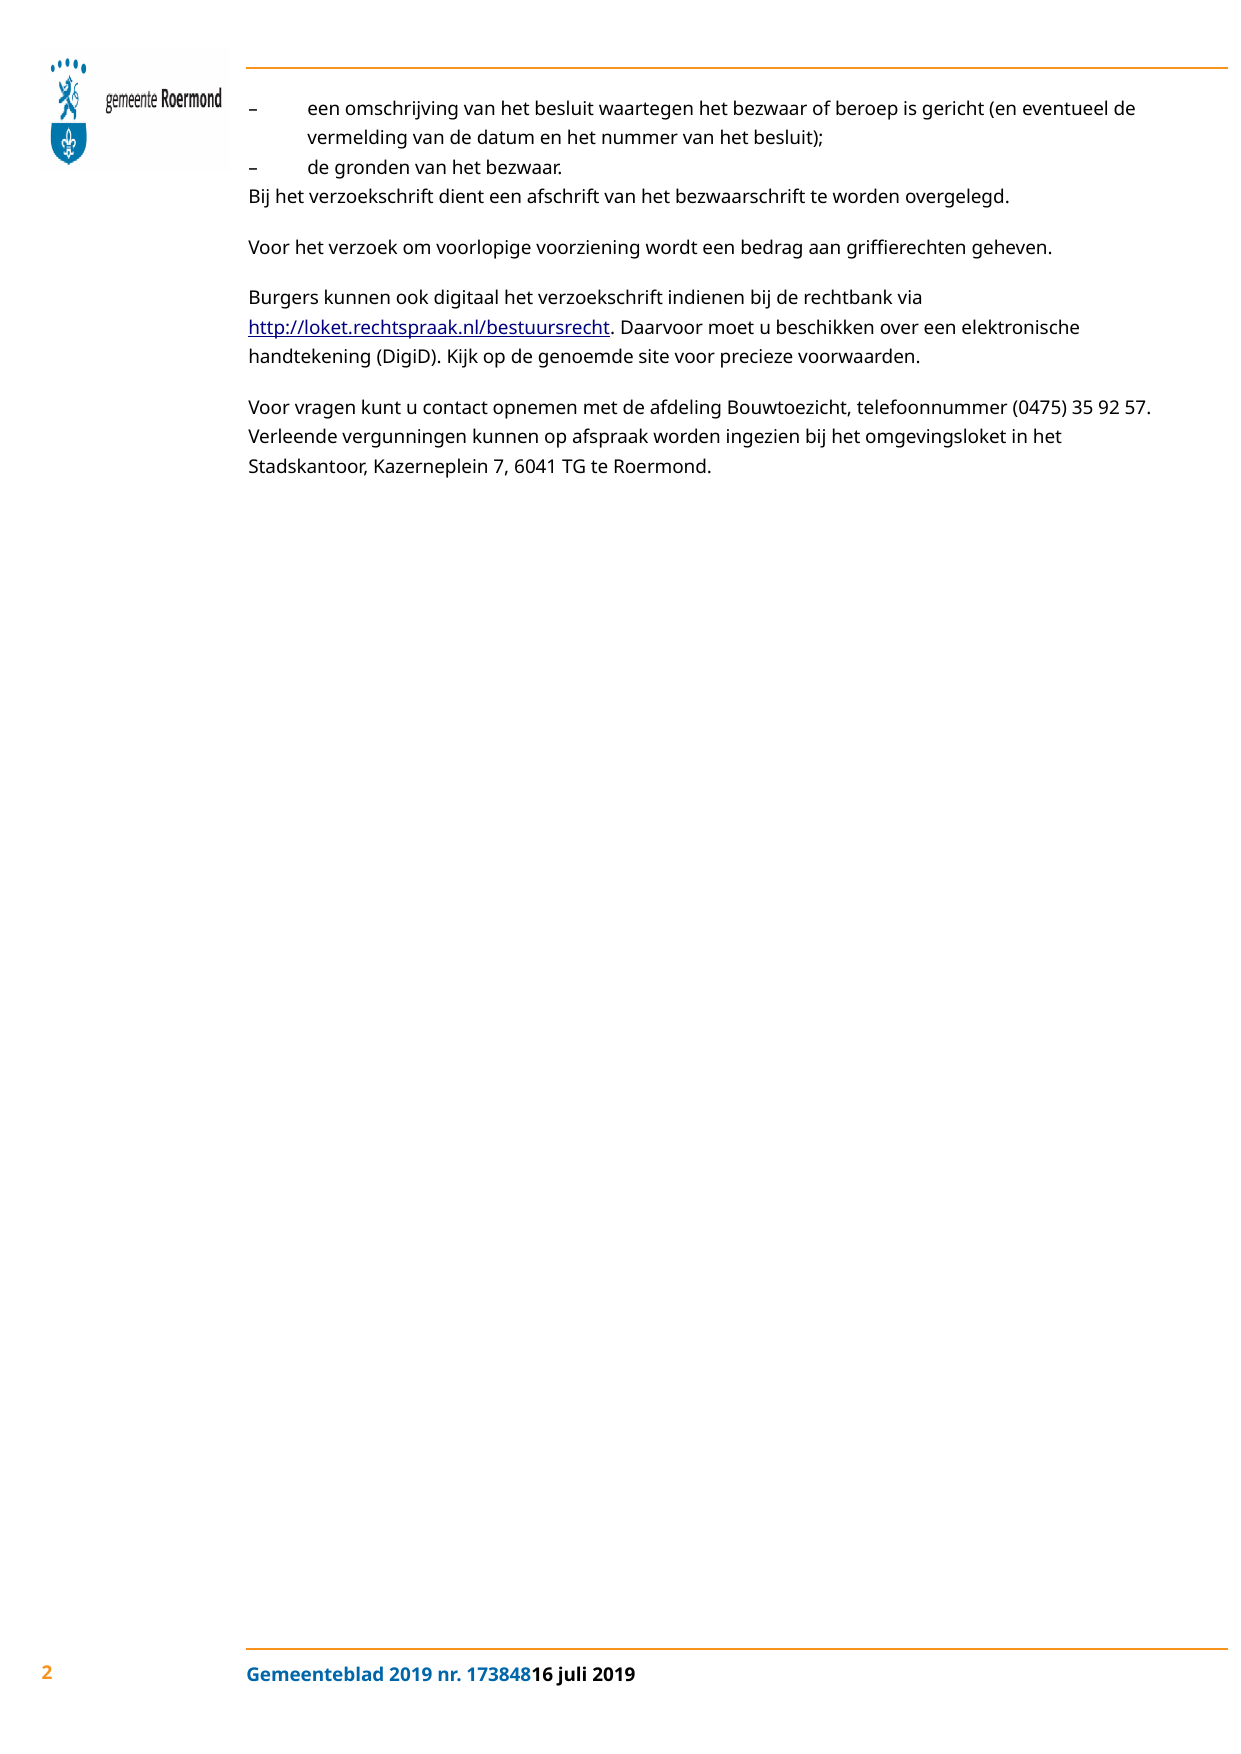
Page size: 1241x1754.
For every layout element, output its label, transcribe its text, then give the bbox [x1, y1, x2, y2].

text Bij het verzoekschrift dient een afschrift van het bezwaarschrift te worden overgelegd. [248, 183, 1152, 209]
text Burgers kunnen ook digitaal het verzoekschrift indienen bij de rechtbank via http://loket.rechtspraak.nl/bestuursrecht. Daarvoor moet u beschikken over een elektronische handtekening (DigiD). Kijk op de genoemde site voor precieze voorwaarden. [248, 284, 1152, 369]
list een omschrijving van het besluit waartegen het bezwaar of beroep is gericht (en eventueel de vermelding van de datum en het nummer van het besluit); [248, 95, 1152, 150]
list de gronden van het bezwaar. [248, 154, 1152, 180]
picture [41, 47, 231, 172]
text Voor het verzoek om voorlopige voorziening wordt een bedrag aan griffierechten geheven. [248, 234, 1152, 260]
text Voor vragen kunt u contact opnemen met de afdeling Bouwtoezicht, telefoonnummer (0475) 35 92 57. Verleende vergunningen kunnen op afspraak worden ingezien bij het omgevingsloket in het Stadskantoor, Kazerneplein 7, 6041 TG te Roermond. [248, 394, 1152, 479]
